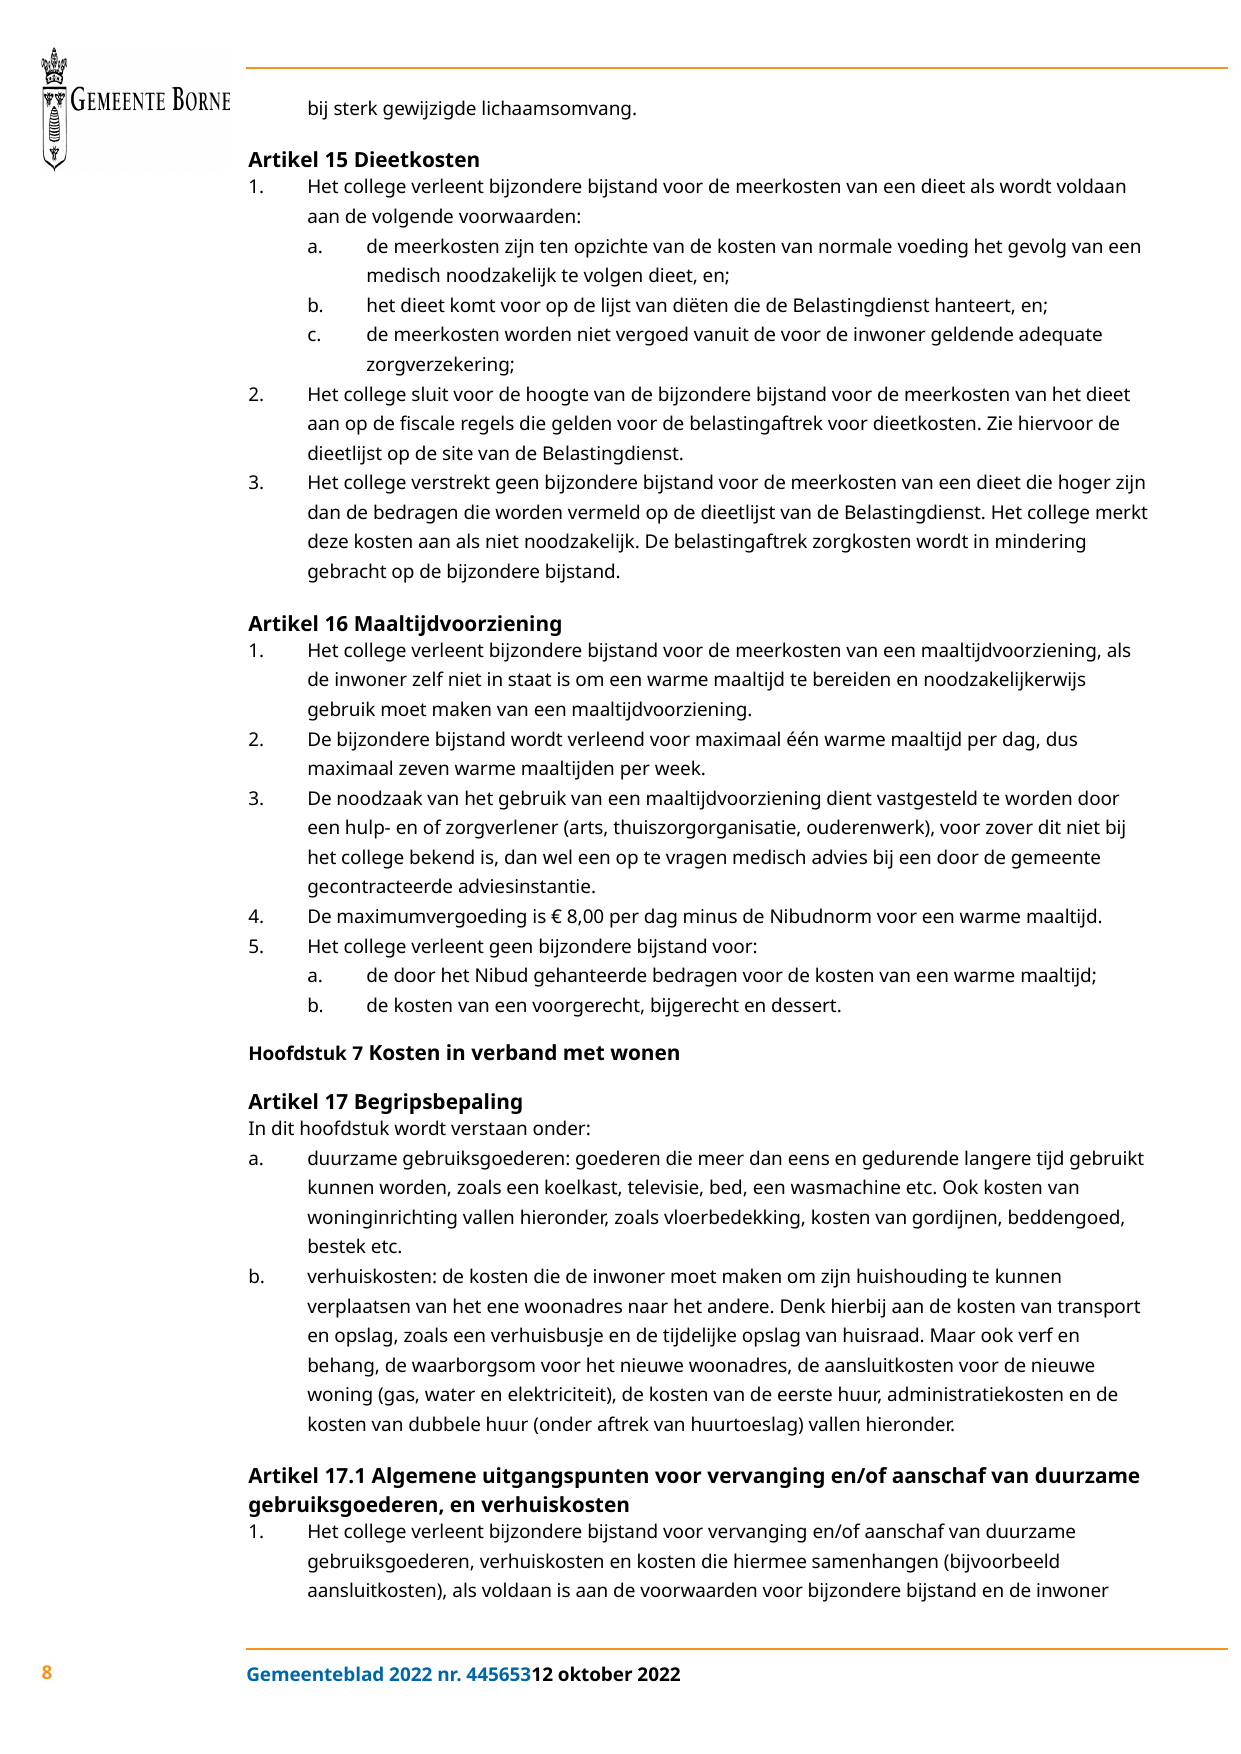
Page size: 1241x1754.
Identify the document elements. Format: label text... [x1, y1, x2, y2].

list de door het Nibud gehanteerde bedragen voor de kosten van een warme maaltijd; [307, 962, 1152, 988]
list de meerkosten zijn ten opzichte van de kosten van normale voeding het gevolg van een medisch noodzakelijk te volgen dieet, en; [307, 233, 1152, 288]
list De maximumvergoeding is € 8,00 per dag minus de Nibudnorm voor een warme maaltijd. [248, 903, 1152, 929]
list Het college verleent geen bijzondere bijstand voor: [248, 933, 1152, 959]
list de kosten van een voorgerecht, bijgerecht en dessert. [307, 992, 1152, 1018]
text Hoofdstuk 7 Kosten in verband met wonen [248, 1038, 1152, 1066]
picture [41, 47, 231, 172]
list bij sterk gewijzigde lichaamsomvang. [248, 95, 1152, 121]
list Het college sluit voor de hoogte van de bijzondere bijstand voor de meerkosten van het dieet aan op de fiscale regels die gelden voor de belastingaftrek voor dieetkosten. Zie hiervoor de dieetlijst op de site van de Belastingdienst. [248, 381, 1152, 466]
text Artikel 17.1 Algemene uitgangspunten voor vervanging en/of aanschaf van duurzame gebruiksgoederen, en verhuiskosten [248, 1462, 1152, 1518]
list Het college verleent bijzondere bijstand voor vervanging en/of aanschaf van duurzame gebruiksgoederen, verhuiskosten en kosten die hiermee samenhangen (bijvoorbeeld aansluitkosten), als voldaan is aan de voorwaarden voor bijzondere bijstand en de inwoner [248, 1518, 1152, 1603]
list Het college verstrekt geen bijzondere bijstand voor de meerkosten van een dieet die hoger zijn dan de bedragen die worden vermeld op de dieetlijst van de Belastingdienst. Het college merkt deze kosten aan als niet noodzakelijk. De belastingaftrek zorgkosten wordt in mindering gebracht op de bijzondere bijstand. [248, 469, 1152, 584]
list Het college verleent bijzondere bijstand voor de meerkosten van een maaltijdvoorziening, als de inwoner zelf niet in staat is om een warme maaltijd te bereiden en noodzakelijkerwijs gebruik moet maken van een maaltijdvoorziening. [248, 637, 1152, 722]
list duurzame gebruiksgoederen: goederen die meer dan eens en gedurende langere tijd gebruikt kunnen worden, zoals een koelkast, televisie, bed, een wasmachine etc. Ook kosten van woninginrichting vallen hieronder, zoals vloerbedekking, kosten van gordijnen, beddengoed, bestek etc. [248, 1145, 1152, 1259]
list verhuiskosten: de kosten die de inwoner moet maken om zijn huishouding te kunnen verplaatsen van het ene woonadres naar het andere. Denk hierbij aan de kosten van transport en opslag, zoals een verhuisbusje en de tijdelijke opslag van huisraad. Maar ook verf en behang, de waarborgsom voor het nieuwe woonadres, de aansluitkosten voor de nieuwe woning (gas, water en elektriciteit), de kosten van de eerste huur, administratiekosten en de kosten van dubbele huur (onder aftrek van huurtoeslag) vallen hieronder. [248, 1263, 1152, 1437]
text In dit hoofdstuk wordt verstaan onder: [248, 1115, 1152, 1141]
list Het college verleent bijzondere bijstand voor de meerkosten van een dieet als wordt voldaan aan de volgende voorwaarden: [248, 174, 1152, 229]
list het dieet komt voor op de lijst van diëten die de Belastingdienst hanteert, en; [307, 292, 1152, 318]
text Artikel 16 Maaltijdvoorziening [248, 609, 1152, 637]
text Artikel 15 Dieetkosten [248, 145, 1152, 174]
list De noodzaak van het gebruik van een maaltijdvoorziening dient vastgesteld te worden door een hulp- en of zorgverlener (arts, thuiszorgorganisatie, ouderenwerk), voor zover dit niet bij het college bekend is, dan wel een op te vragen medisch advies bij een door de gemeente gecontracteerde adviesinstantie. [248, 785, 1152, 899]
text Artikel 17 Begripsbepaling [248, 1087, 1152, 1115]
list de meerkosten worden niet vergoed vanuit de voor de inwoner geldende adequate zorgverzekering; [307, 322, 1152, 377]
list De bijzondere bijstand wordt verleend voor maximaal één warme maaltijd per dag, dus maximaal zeven warme maaltijden per week. [248, 726, 1152, 781]
